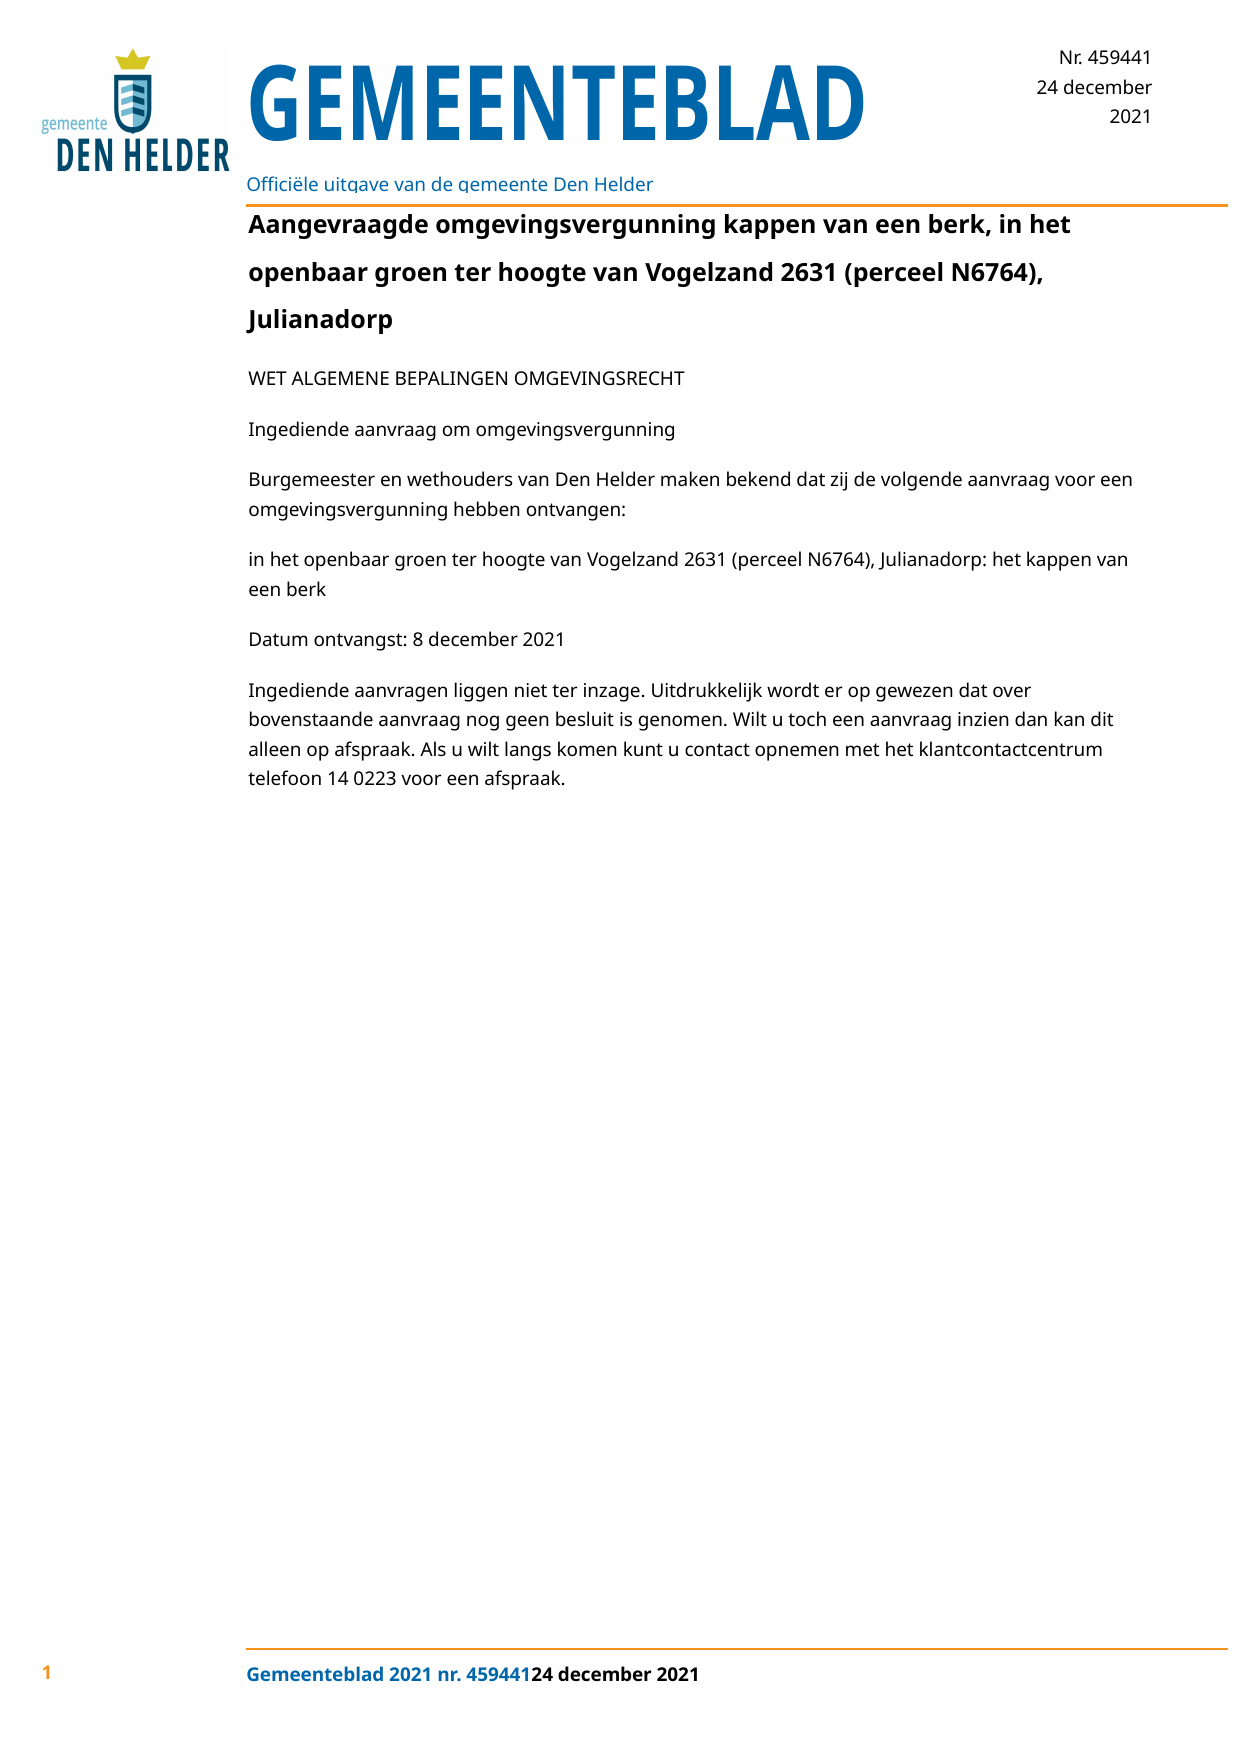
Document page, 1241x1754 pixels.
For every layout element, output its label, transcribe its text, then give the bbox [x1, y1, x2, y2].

text Burgemeester en wethouders van Den Helder maken bekend dat zij de volgende aanvraag voor een omgevingsvergunning hebben ontvangen: [248, 466, 1152, 522]
picture [100, 154, 106, 172]
picture [63, 144, 68, 165]
picture [130, 157, 135, 172]
text Aangevraagde omgevingsvergunning kappen van een berk, in het openbaar groen ter hoogte van Vogelzand 2631 (perceel N6764), Julianadorp [248, 207, 1152, 336]
text Ingediende aanvraag om omgevingsvergunning [248, 416, 1152, 442]
text Datum ontvangst: 8 december 2021 [248, 626, 1152, 652]
text WET ALGEMENE BEPALINGEN OMGEVINGSRECHT [248, 366, 1152, 391]
text Ingediende aanvragen liggen niet ter inzage. Uitdrukkelijk wordt er op gewezen dat over bovenstaande aanvraag nog geen besluit is genomen. Wilt u toch een aanvraag inzien dan kan dit alleen op afspraak. Als u wilt langs komen kunt u contact opnemen met het klantcontactcentrum telefoon 14 0223 voor een afspraak. [248, 677, 1152, 791]
text in het openbaar groen ter hoogte van Vogelzand 2631 (perceel N6764), Julianadorp: het kappen van een berk [248, 546, 1152, 602]
picture [41, 47, 231, 172]
picture [182, 144, 187, 165]
picture [220, 160, 224, 172]
